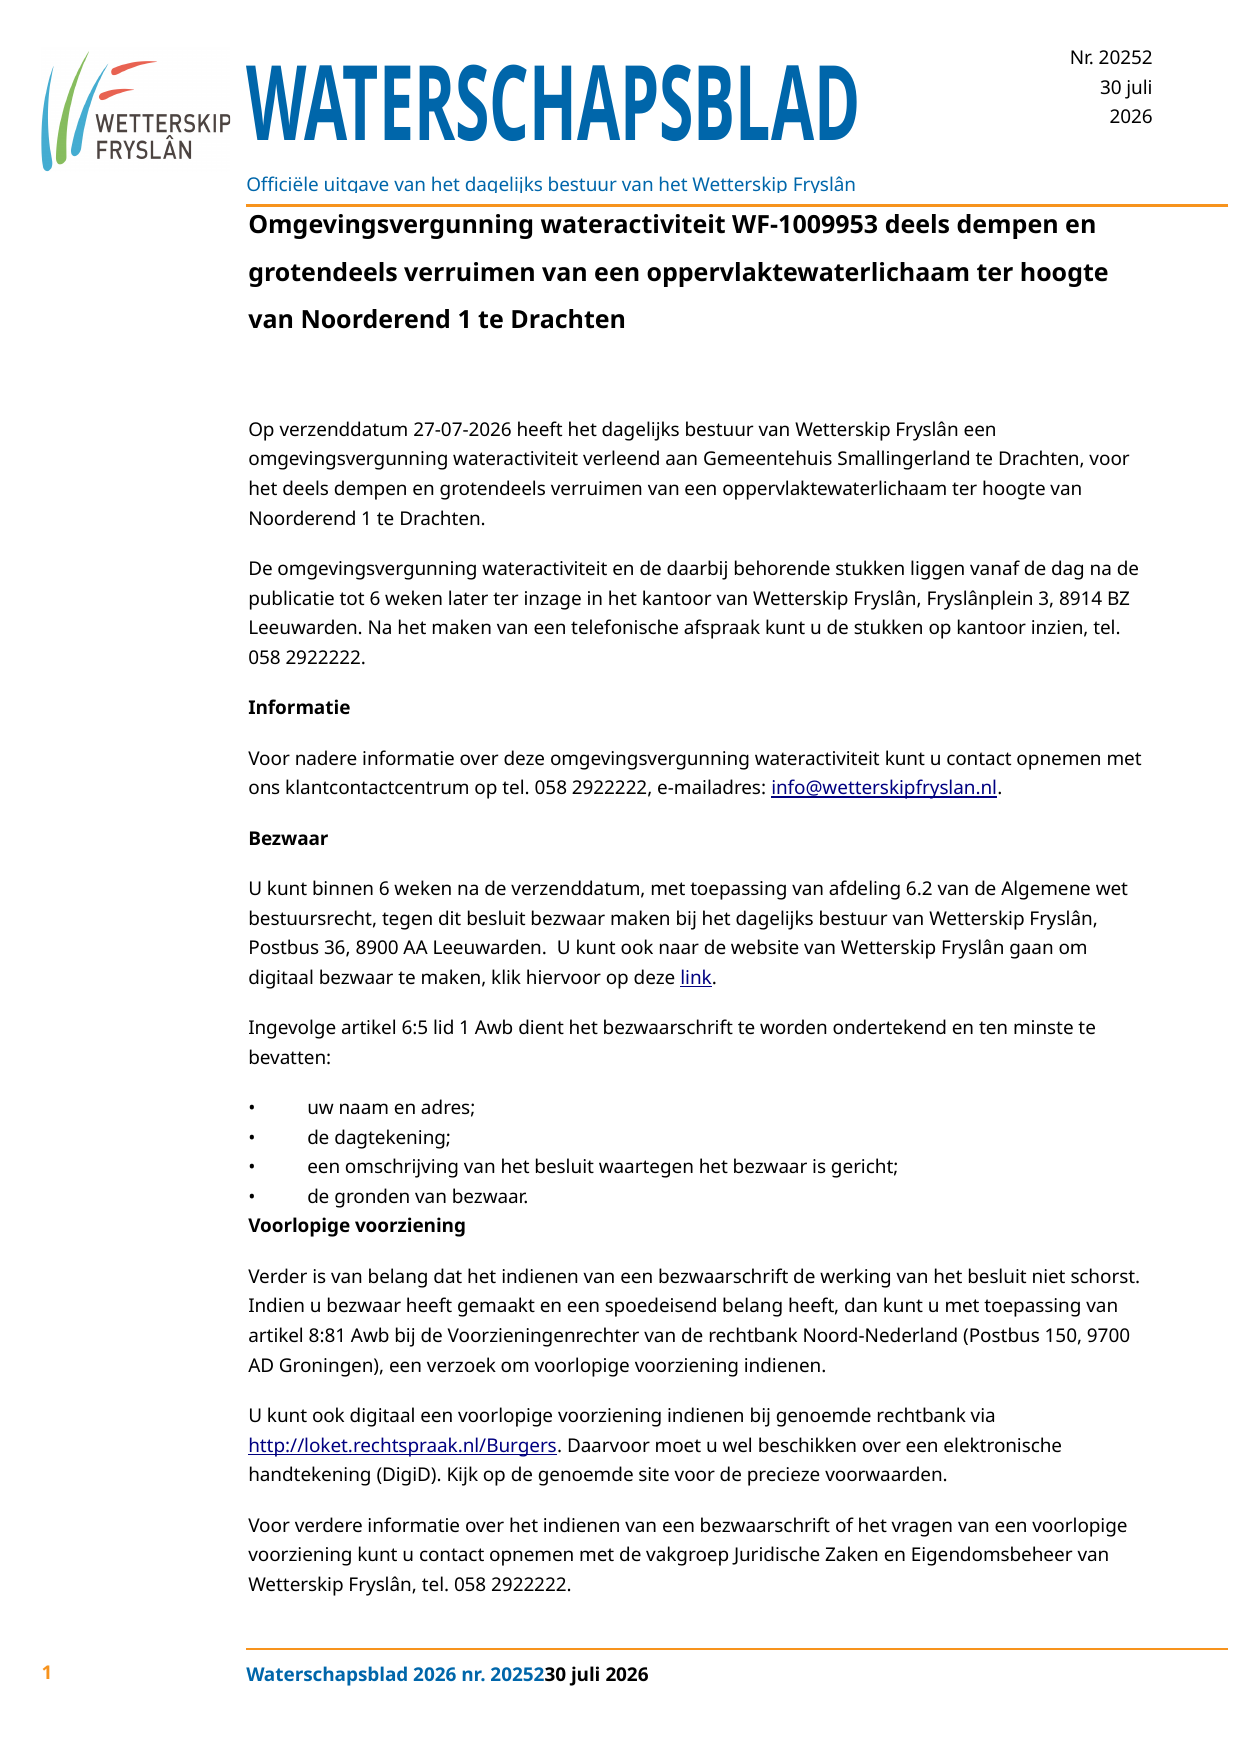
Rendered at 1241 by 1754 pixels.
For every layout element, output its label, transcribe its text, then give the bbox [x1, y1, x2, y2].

list de gronden van bezwaar. [248, 1183, 1152, 1209]
list uw naam en adres; [248, 1094, 1152, 1120]
text Voor nadere informatie over deze omgevingsvergunning wateractiviteit kunt u contact opnemen met ons klantcontactcentrum op tel. 058 2922222, e-mailadres: info@wetterskipfryslan.nl. [248, 745, 1152, 800]
text Voorlopige voorziening [248, 1213, 1152, 1238]
text Ingevolge artikel 6:5 lid 1 Awb dient het bezwaarschrift te worden ondertekend en ten minste te bevatten: [248, 1014, 1152, 1069]
text Bezwaar [248, 825, 1152, 850]
list een omschrijving van het besluit waartegen het bezwaar is gericht; [248, 1153, 1152, 1179]
text Omgevingsvergunning wateractiviteit WF-1009953 deels dempen en grotendeels verruimen van een oppervlaktewaterlichaam ter hoogte van Noorderend 1 te Drachten [248, 207, 1152, 336]
list de dagtekening; [248, 1124, 1152, 1149]
picture [41, 47, 231, 172]
text Voor verdere informatie over het indienen van een bezwaarschrift of het vragen van een voorlopige voorziening kunt u contact opnemen met de vakgroep Juridische Zaken en Eigendomsbeheer van Wetterskip Fryslân, tel. 058 2922222. [248, 1512, 1152, 1597]
text Verder is van belang dat het indienen van een bezwaarschrift de werking van het besluit niet schorst. Indien u bezwaar heeft gemaakt en een spoedeisend belang heeft, dan kunt u met toepassing van artikel 8:81 Awb bij de Voorzieningenrechter van de rechtbank Noord-Nederland (Postbus 150, 9700 AD Groningen), een verzoek om voorlopige voorziening indienen. [248, 1263, 1152, 1377]
text Op verzenddatum 27-07-2026 heeft het dagelijks bestuur van Wetterskip Fryslân een omgevingsvergunning wateractiviteit verleend aan Gemeentehuis Smallingerland te Drachten, voor het deels dempen en grotendeels verruimen van een oppervlaktewaterlichaam ter hoogte van Noorderend 1 te Drachten. [248, 416, 1152, 530]
text De omgevingsvergunning wateractiviteit en de daarbij behorende stukken liggen vanaf de dag na de publicatie tot 6 weken later ter inzage in het kantoor van Wetterskip Fryslân, Fryslânplein 3, 8914 BZ Leeuwarden. Na het maken van een telefonische afspraak kunt u de stukken op kantoor inzien, tel. 058 2922222. [248, 555, 1152, 669]
text Informatie [248, 694, 1152, 720]
text U kunt ook digitaal een voorlopige voorziening indienen bij genoemde rechtbank via http://loket.rechtspraak.nl/Burgers. Daarvoor moet u wel beschikken over een elektronische handtekening (DigiD). Kijk op de genoemde site voor de precieze voorwaarden. [248, 1402, 1152, 1487]
text U kunt binnen 6 weken na de verzenddatum, met toepassing van afdeling 6.2 van de Algemene wet bestuursrecht, tegen dit besluit bezwaar maken bij het dagelijks bestuur van Wetterskip Fryslân, Postbus 36, 8900 AA Leeuwarden. U kunt ook naar de website van Wetterskip Fryslân gaan om digitaal bezwaar te maken, klik hiervoor op deze link. [248, 875, 1152, 989]
